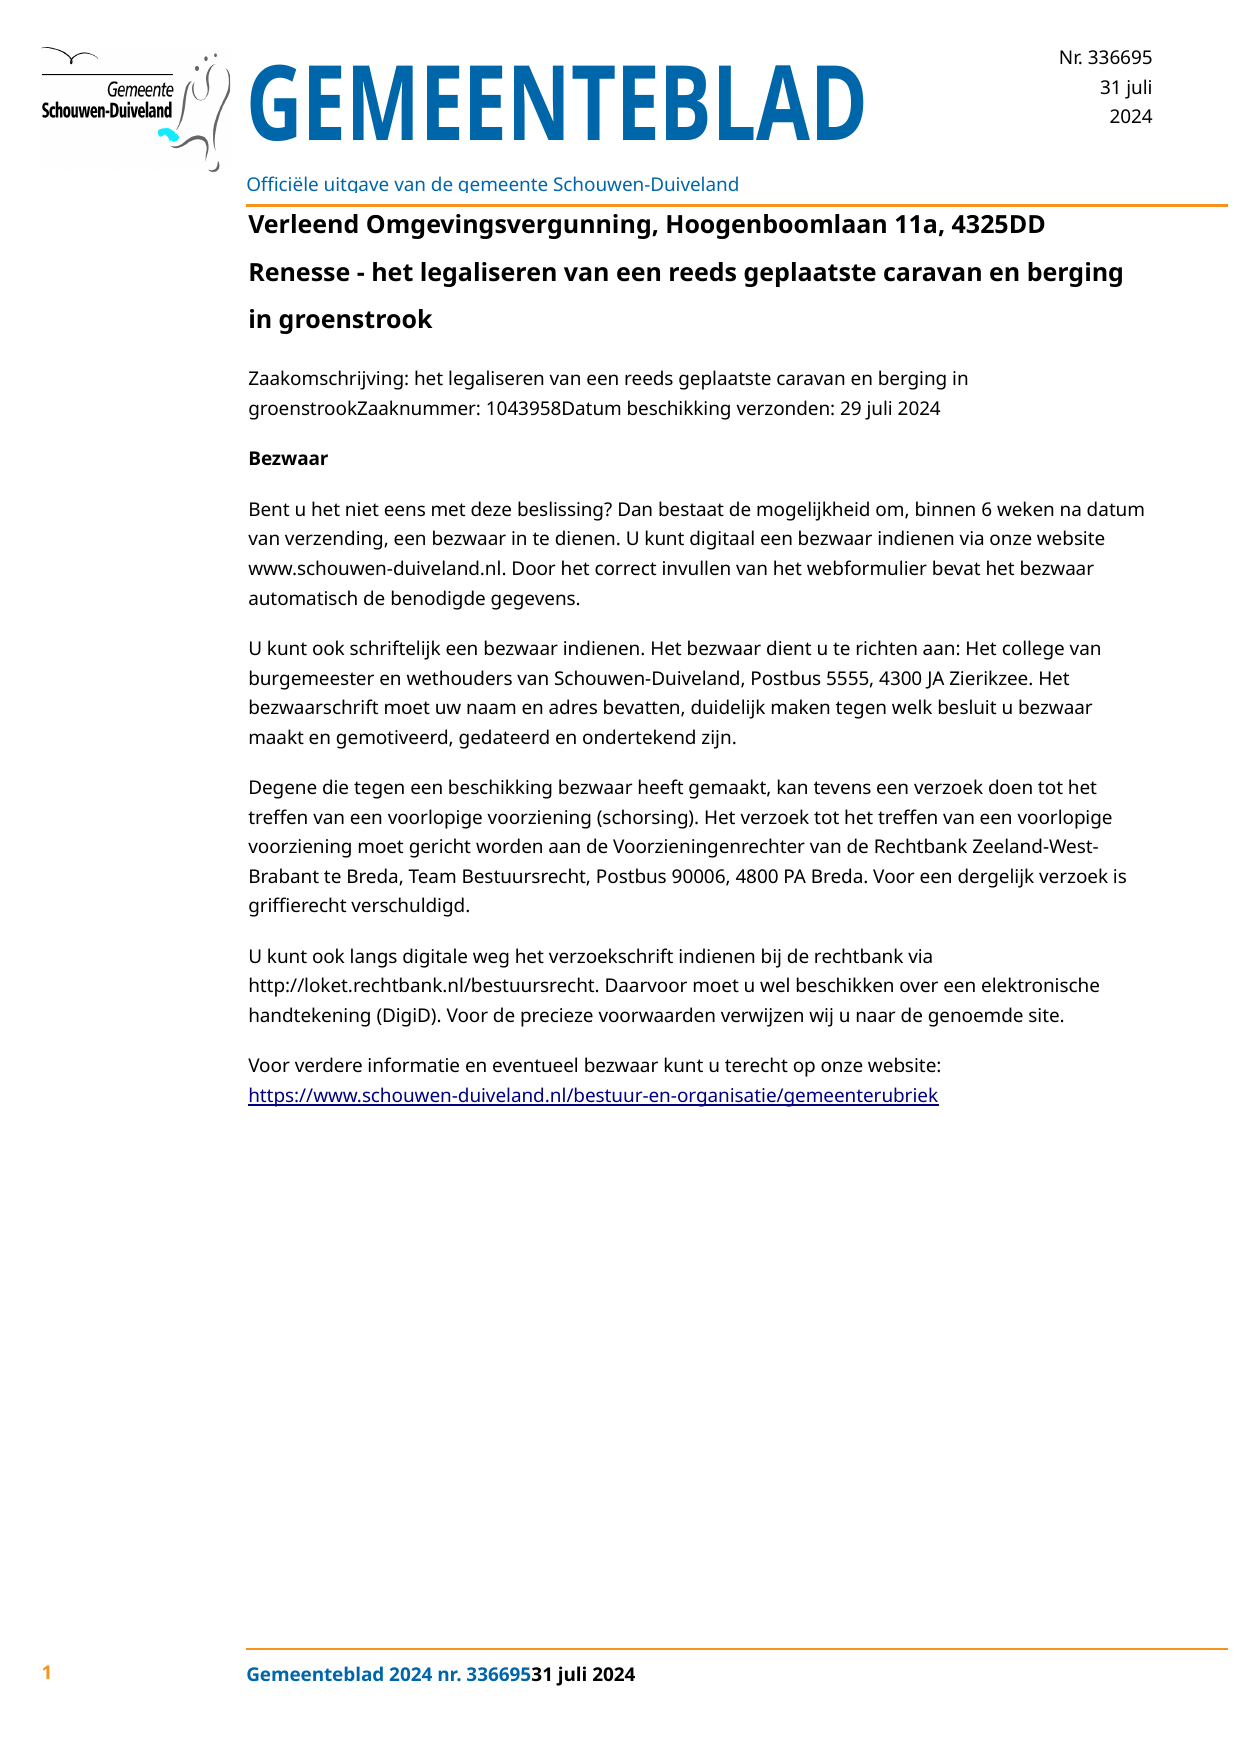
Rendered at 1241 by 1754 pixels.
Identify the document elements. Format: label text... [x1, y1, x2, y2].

text Verleend Omgevingsvergunning, Hoogenboomlaan 11a, 4325DD Renesse - het legaliseren van een reeds geplaatste caravan en berging in groenstrook [248, 207, 1152, 336]
text U kunt ook schriftelijk een bezwaar indienen. Het bezwaar dient u te richten aan: Het college van burgemeester en wethouders van Schouwen-Duiveland, Postbus 5555, 4300 JA Zierikzee. Het bezwaarschrift moet uw naam en adres bevatten, duidelijk maken tegen welk besluit u bezwaar maakt en gemotiveerd, gedateerd en ondertekend zijn. [248, 635, 1152, 749]
text Zaakomschrijving: het legaliseren van een reeds geplaatste caravan en berging in groenstrookZaaknummer: 1043958Datum beschikking verzonden: 29 juli 2024 [248, 366, 1152, 421]
text U kunt ook langs digitale weg het verzoekschrift indienen bij de rechtbank via http://loket.rechtbank.nl/bestuursrecht. Daarvoor moet u wel beschikken over een elektronische handtekening (DigiD). Voor de precieze voorwaarden verwijzen wij u naar de genoemde site. [248, 943, 1152, 1028]
text Bezwaar [248, 446, 1152, 471]
picture [41, 47, 231, 172]
text Bent u het niet eens met deze beslissing? Dan bestaat de mogelijkheid om, binnen 6 weken na datum van verzending, een bezwaar in te dienen. U kunt digitaal een bezwaar indienen via onze website www.schouwen-duiveland.nl. Door het correct invullen van het webformulier bevat het bezwaar automatisch de benodigde gegevens. [248, 496, 1152, 610]
text Degene die tegen een beschikking bezwaar heeft gemaakt, kan tevens een verzoek doen tot het treffen van een voorlopige voorziening (schorsing). Het verzoek tot het treffen van een voorlopige voorziening moet gericht worden aan de Voorzieningenrechter van de Rechtbank Zeeland-West-Brabant te Breda, Team Bestuursrecht, Postbus 90006, 4800 PA Breda. Voor een dergelijk verzoek is griffierecht verschuldigd. [248, 774, 1152, 918]
text Voor verdere informatie en eventueel bezwaar kunt u terecht op onze website: https://www.schouwen-duiveland.nl/bestuur-en-organisatie/gemeenterubriek [248, 1053, 1152, 1108]
